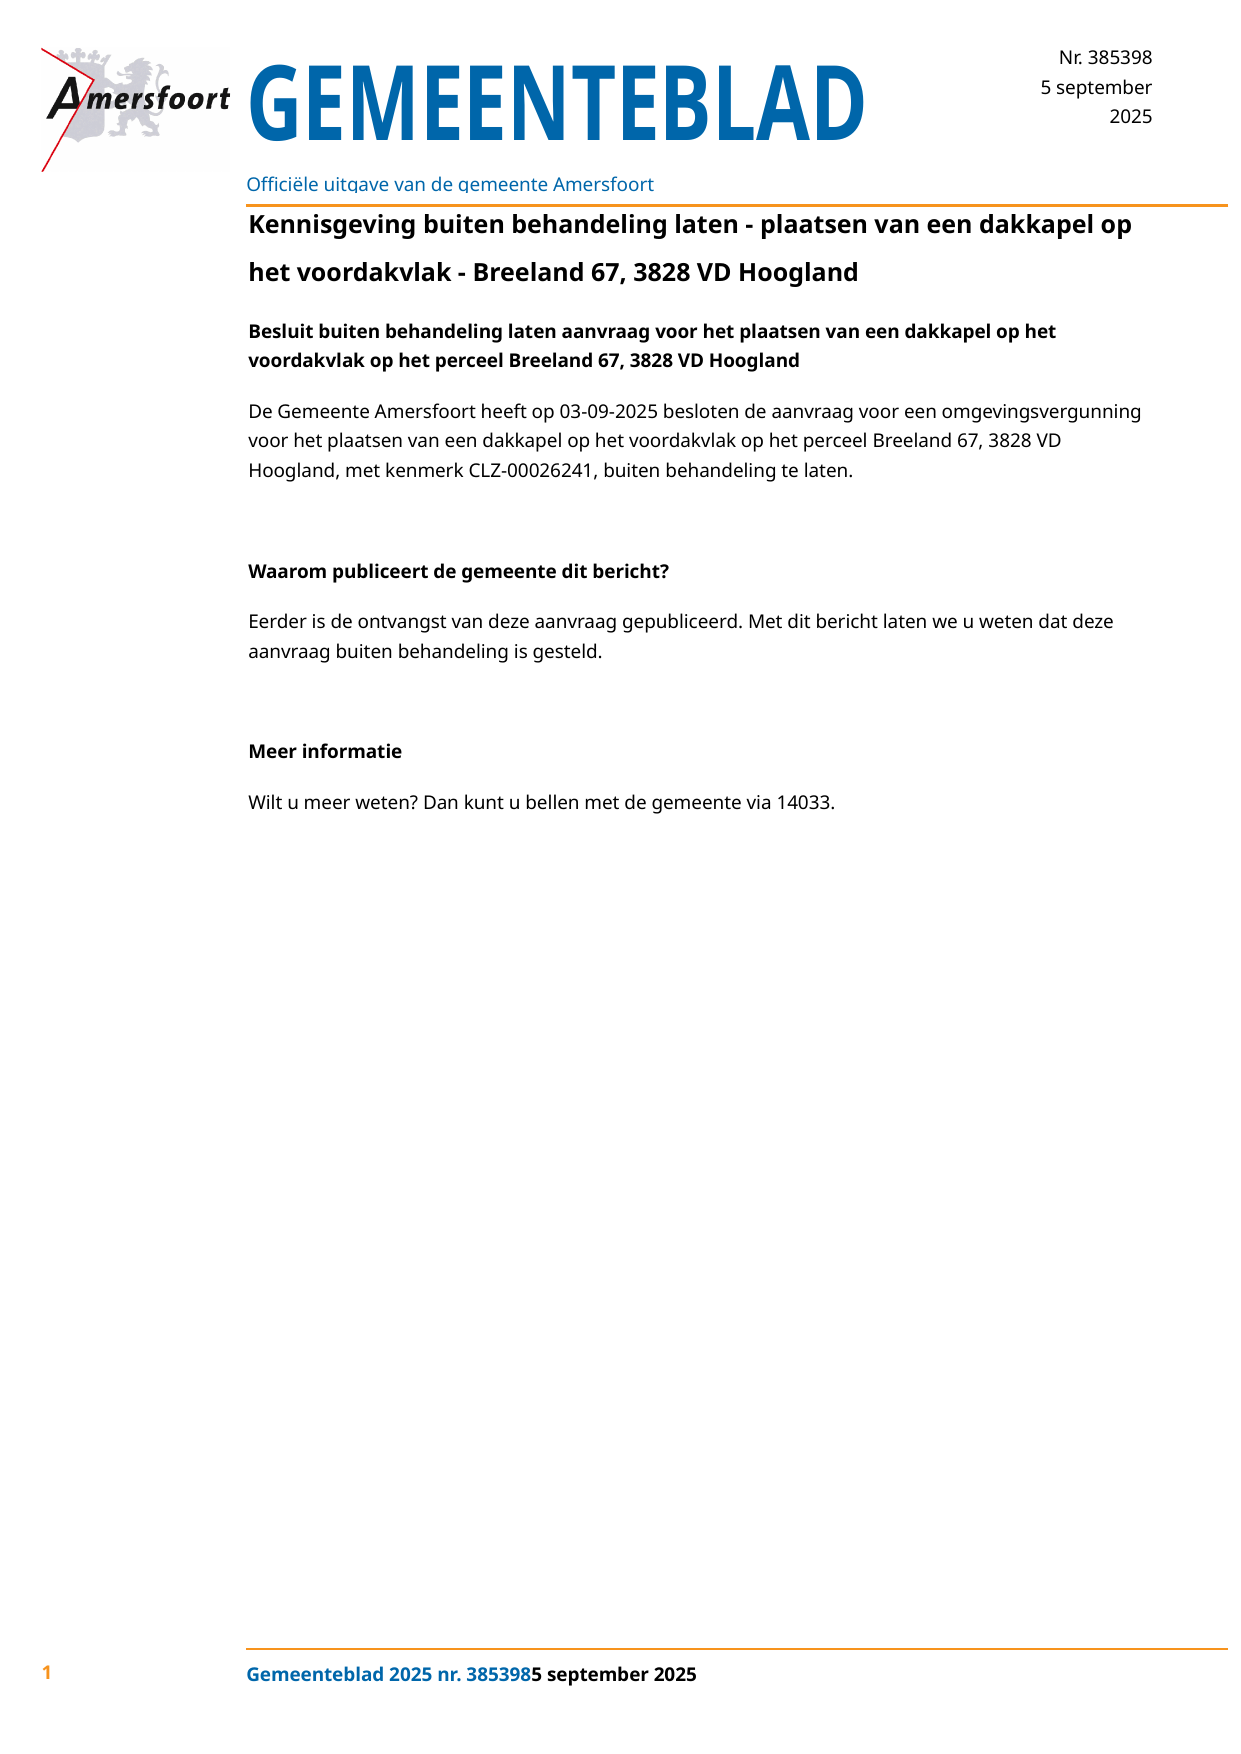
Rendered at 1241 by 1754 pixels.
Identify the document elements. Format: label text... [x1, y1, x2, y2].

text Kennisgeving buiten behandeling laten - plaatsen van een dakkapel op het voordakvlak - Breeland 67, 3828 VD Hoogland [248, 207, 1152, 288]
text Besluit buiten behandeling laten aanvraag voor het plaatsen van een dakkapel op het voordakvlak op het perceel Breeland 67, 3828 VD Hoogland [248, 318, 1152, 373]
text Meer informatie [248, 739, 1152, 764]
text Waarom publiceert de gemeente dit bericht? [248, 558, 1152, 584]
text Eerder is de ontvangst van deze aanvraag gepubliceerd. Met dit bericht laten we u weten dat deze aanvraag buiten behandeling is gesteld. [248, 608, 1152, 664]
picture [41, 47, 231, 172]
text Wilt u meer weten? Dan kunt u bellen met de gemeente via 14033. [248, 789, 1152, 815]
text De Gemeente Amersfoort heeft op 03-09-2025 besloten de aanvraag voor een omgevingsvergunning voor het plaatsen van een dakkapel op het voordakvlak op het perceel Breeland 67, 3828 VD Hoogland, met kenmerk CLZ-00026241, buiten behandeling te laten. [248, 398, 1152, 483]
